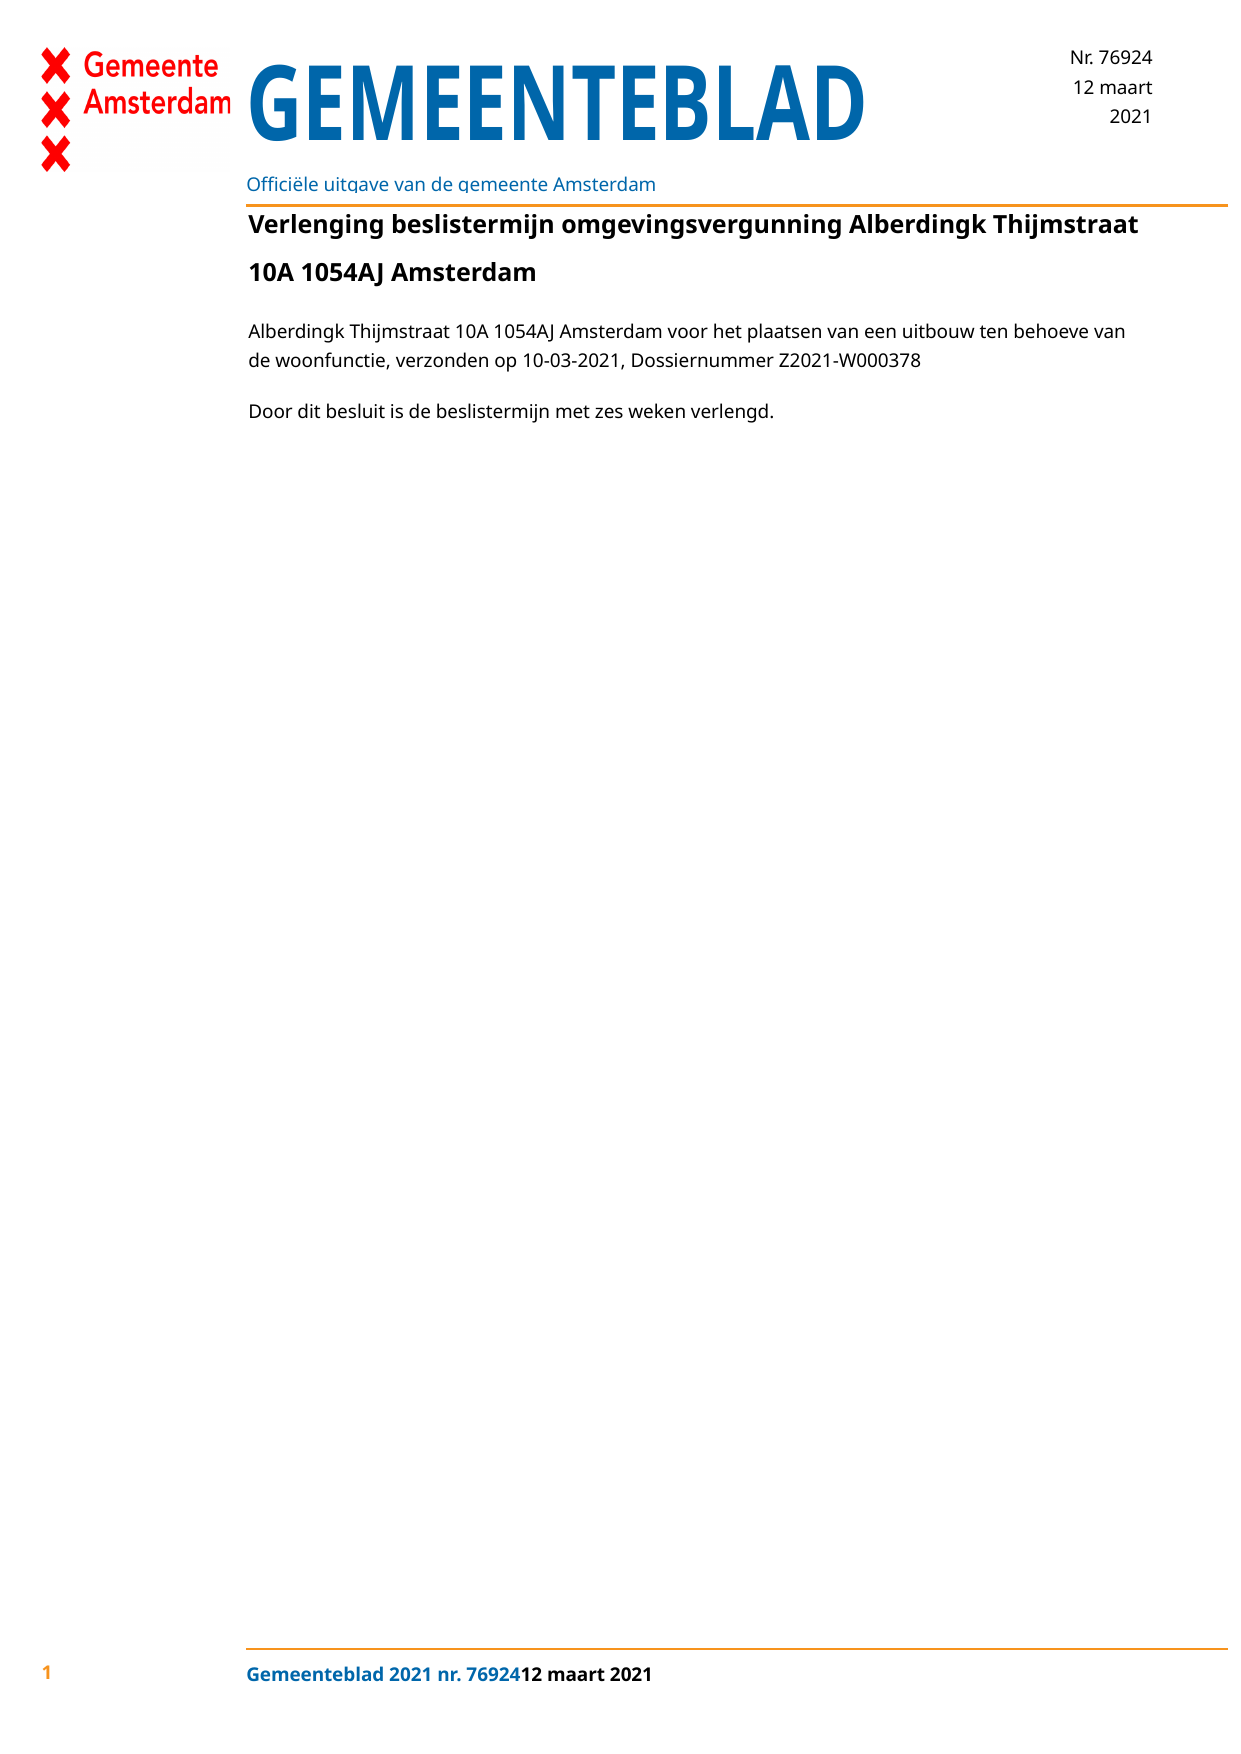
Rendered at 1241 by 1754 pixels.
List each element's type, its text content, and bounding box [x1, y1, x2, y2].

picture [41, 47, 231, 172]
text Alberdingk Thijmstraat 10A 1054AJ Amsterdam voor het plaatsen van een uitbouw ten behoeve van de woonfunctie, verzonden op 10-03-2021, Dossiernummer Z2021-W000378 [248, 318, 1152, 373]
text Verlenging beslistermijn omgevingsvergunning Alberdingk Thijmstraat 10A 1054AJ Amsterdam [248, 207, 1152, 288]
text Door dit besluit is de beslistermijn met zes weken verlengd. [248, 398, 1152, 424]
